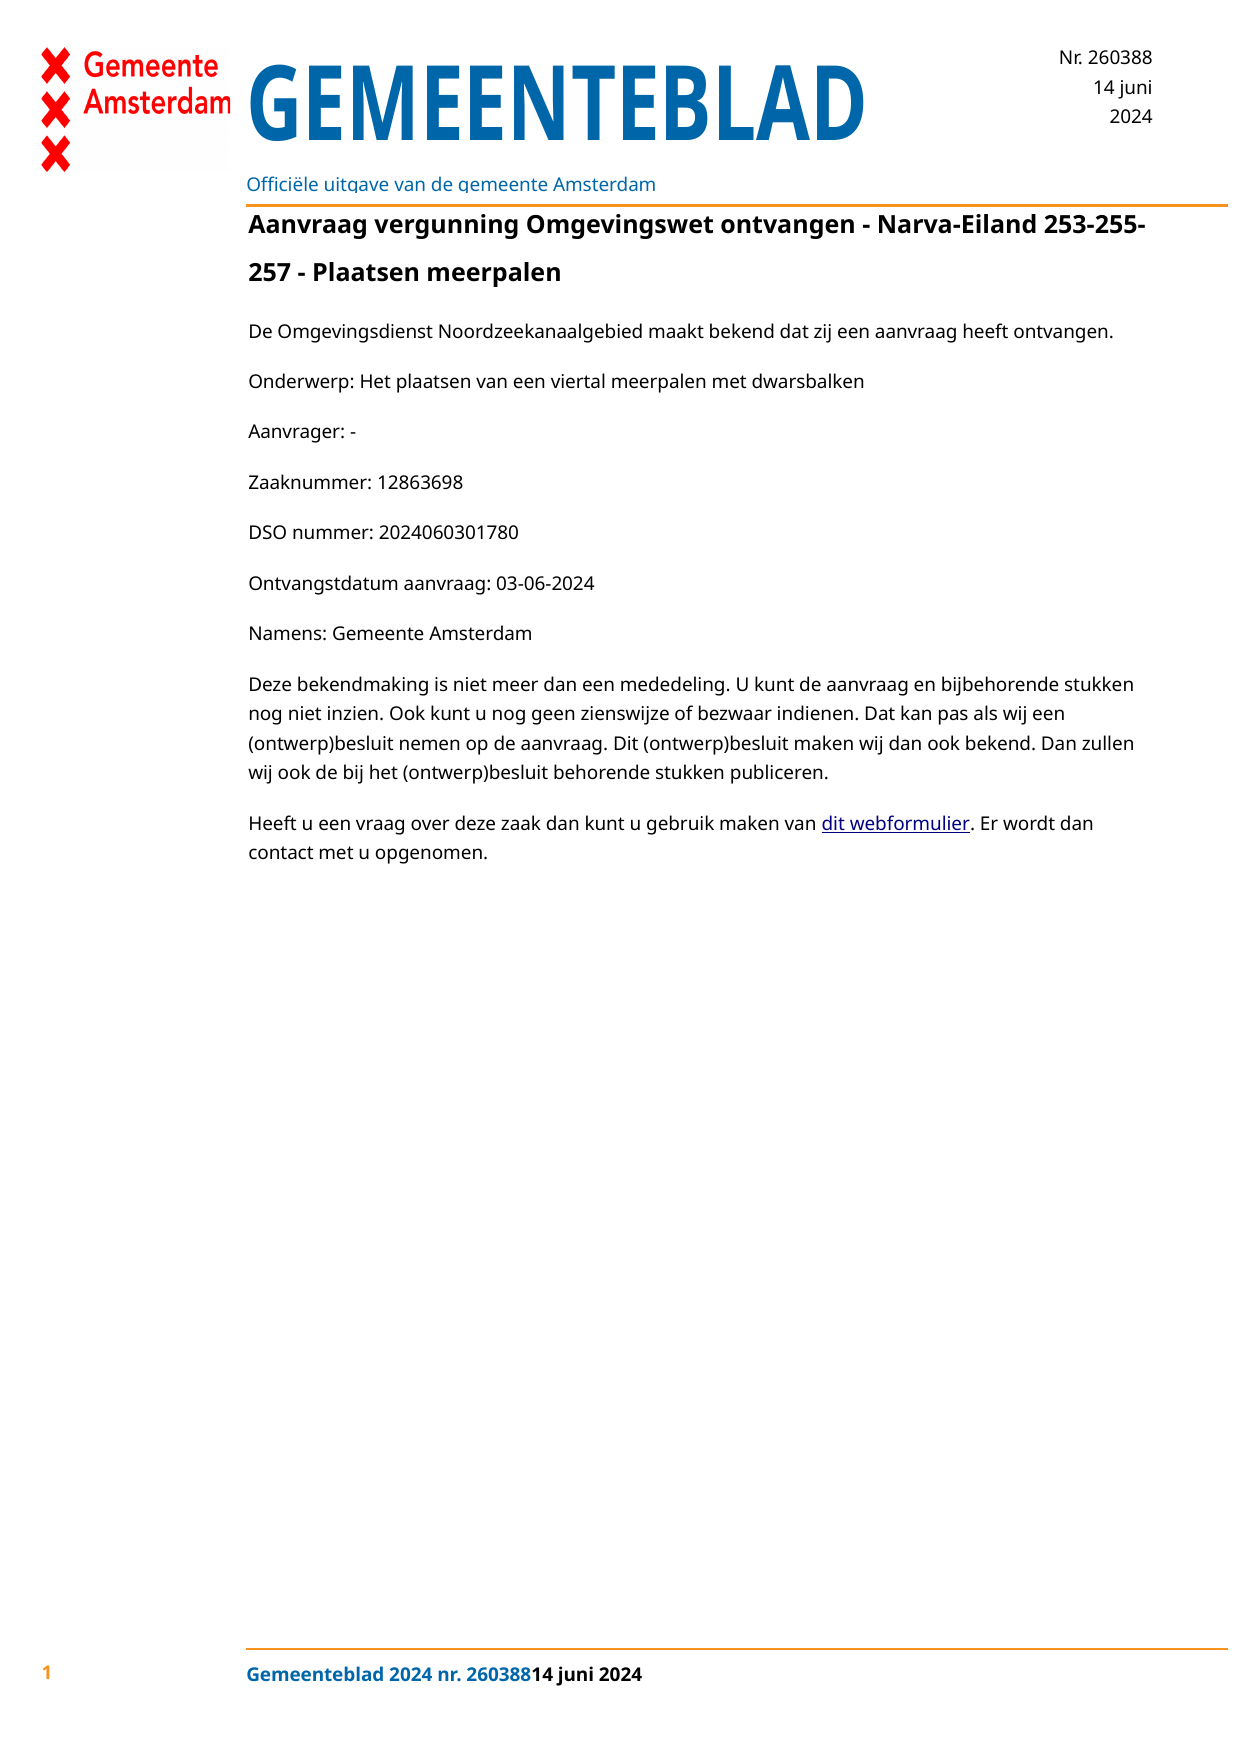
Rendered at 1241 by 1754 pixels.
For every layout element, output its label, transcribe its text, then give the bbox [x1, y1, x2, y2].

text Ontvangstdatum aanvraag: 03-06-2024 [248, 570, 1152, 596]
text DSO nummer: 2024060301780 [248, 519, 1152, 545]
text De Omgevingsdienst Noordzeekanaalgebied maakt bekend dat zij een aanvraag heeft ontvangen. [248, 318, 1152, 344]
text Aanvraag vergunning Omgevingswet ontvangen - Narva-Eiland 253-255-257 - Plaatsen meerpalen [248, 207, 1152, 288]
text Zaaknummer: 12863698 [248, 469, 1152, 495]
text Deze bekendmaking is niet meer dan een mededeling. U kunt de aanvraag en bijbehorende stukken nog niet inzien. Ook kunt u nog geen zienswijze of bezwaar indienen. Dat kan pas als wij een (ontwerp)besluit nemen op de aanvraag. Dit (ontwerp)besluit maken wij dan ook bekend. Dan zullen wij ook de bij het (ontwerp)besluit behorende stukken publiceren. [248, 671, 1152, 785]
text Aanvrager: - [248, 419, 1152, 444]
text Namens: Gemeente Amsterdam [248, 620, 1152, 646]
text Heeft u een vraag over deze zaak dan kunt u gebruik maken van dit webformulier. Er wordt dan contact met u opgenomen. [248, 810, 1152, 865]
text Onderwerp: Het plaatsen van een viertal meerpalen met dwarsbalken [248, 368, 1152, 394]
picture [41, 47, 231, 172]
